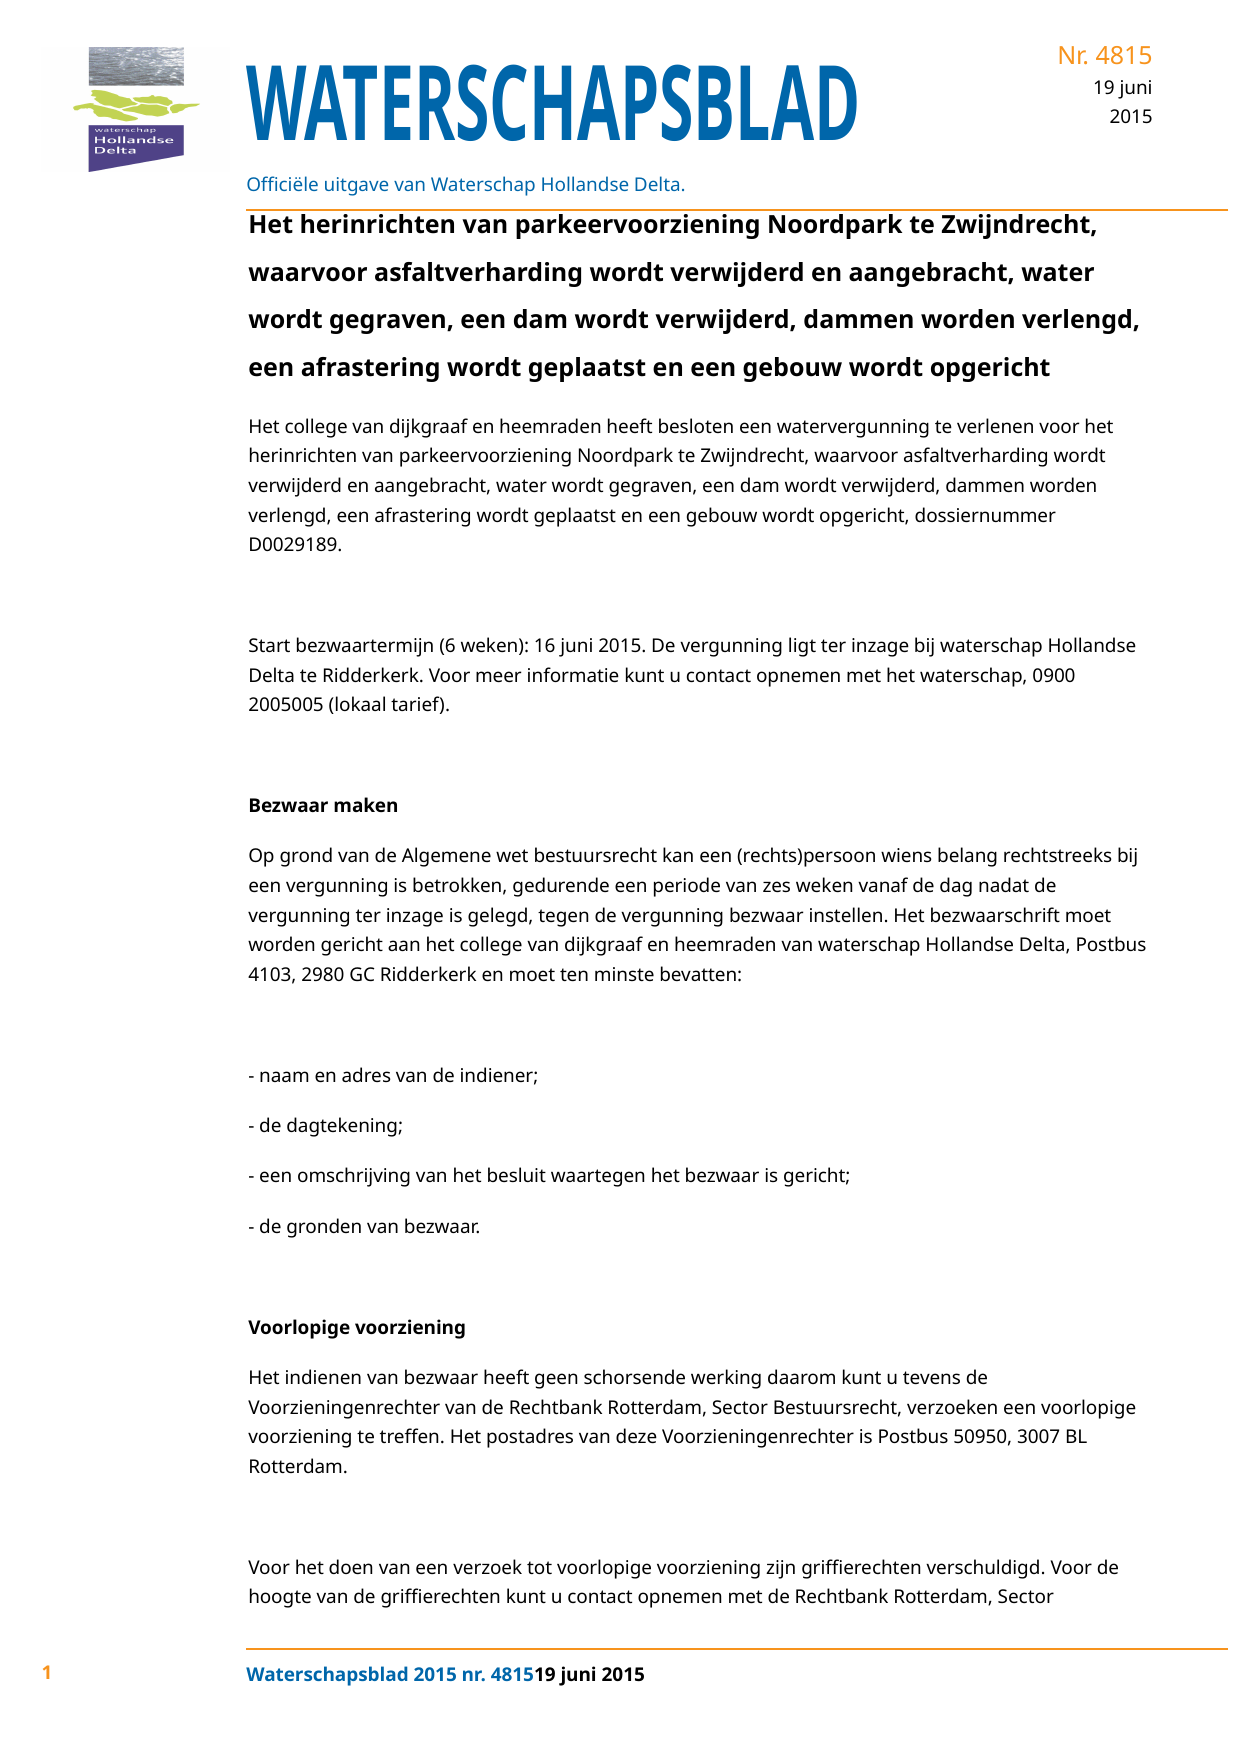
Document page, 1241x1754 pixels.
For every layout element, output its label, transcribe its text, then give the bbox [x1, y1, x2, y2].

text - een omschrijving van het besluit waartegen het bezwaar is gericht; [248, 1163, 1152, 1188]
text Op grond van de Algemene wet bestuursrecht kan een (rechts)persoon wiens belang rechtstreeks bij een vergunning is betrokken, gedurende een periode van zes weken vanaf de dag nadat de vergunning ter inzage is gelegd, tegen de vergunning bezwaar instellen. Het bezwaarschrift moet worden gericht aan het college van dijkgraaf en heemraden van waterschap Hollandse Delta, Postbus 4103, 2980 GC Ridderkerk en moet ten minste bevatten: [248, 843, 1152, 987]
picture [41, 47, 231, 172]
text - de gronden van bezwaar. [248, 1213, 1152, 1239]
text - naam en adres van de indiener; [248, 1062, 1152, 1088]
text Het indienen van bezwaar heeft geen schorsende werking daarom kunt u tevens de Voorzieningenrechter van de Rechtbank Rotterdam, Sector Bestuursrecht, verzoeken een voorlopige voorziening te treffen. Het postadres van deze Voorzieningenrechter is Postbus 50950, 3007 BL Rotterdam. [248, 1364, 1152, 1479]
text - de dagtekening; [248, 1112, 1152, 1138]
text Start bezwaartermijn (6 weken): 16 juni 2015. De vergunning ligt ter inzage bij waterschap Hollandse Delta te Ridderkerk. Voor meer informatie kunt u contact opnemen met het waterschap, 0900 2005005 (lokaal tarief). [248, 632, 1152, 717]
text Het herinrichten van parkeervoorziening Noordpark te Zwijndrecht, waarvoor asfaltverharding wordt verwijderd en aangebracht, water wordt gegraven, een dam wordt verwijderd, dammen worden verlengd, een afrastering wordt geplaatst en een gebouw wordt opgericht [248, 211, 1152, 384]
text Bezwaar maken [248, 792, 1152, 818]
text Voorlopige voorziening [248, 1314, 1152, 1340]
text Voor het doen van een verzoek tot voorlopige voorziening zijn griffierechten verschuldigd. Voor de hoogte van de griffierechten kunt u contact opnemen met de Rechtbank Rotterdam, Sector [248, 1554, 1152, 1609]
text Het college van dijkgraaf en heemraden heeft besloten een watervergunning te verlenen voor het herinrichten van parkeervoorziening Noordpark te Zwijndrecht, waarvoor asfaltverharding wordt verwijderd en aangebracht, water wordt gegraven, een dam wordt verwijderd, dammen worden verlengd, een afrastering wordt geplaatst en een gebouw wordt opgericht, dossiernummer D0029189. [248, 413, 1152, 557]
